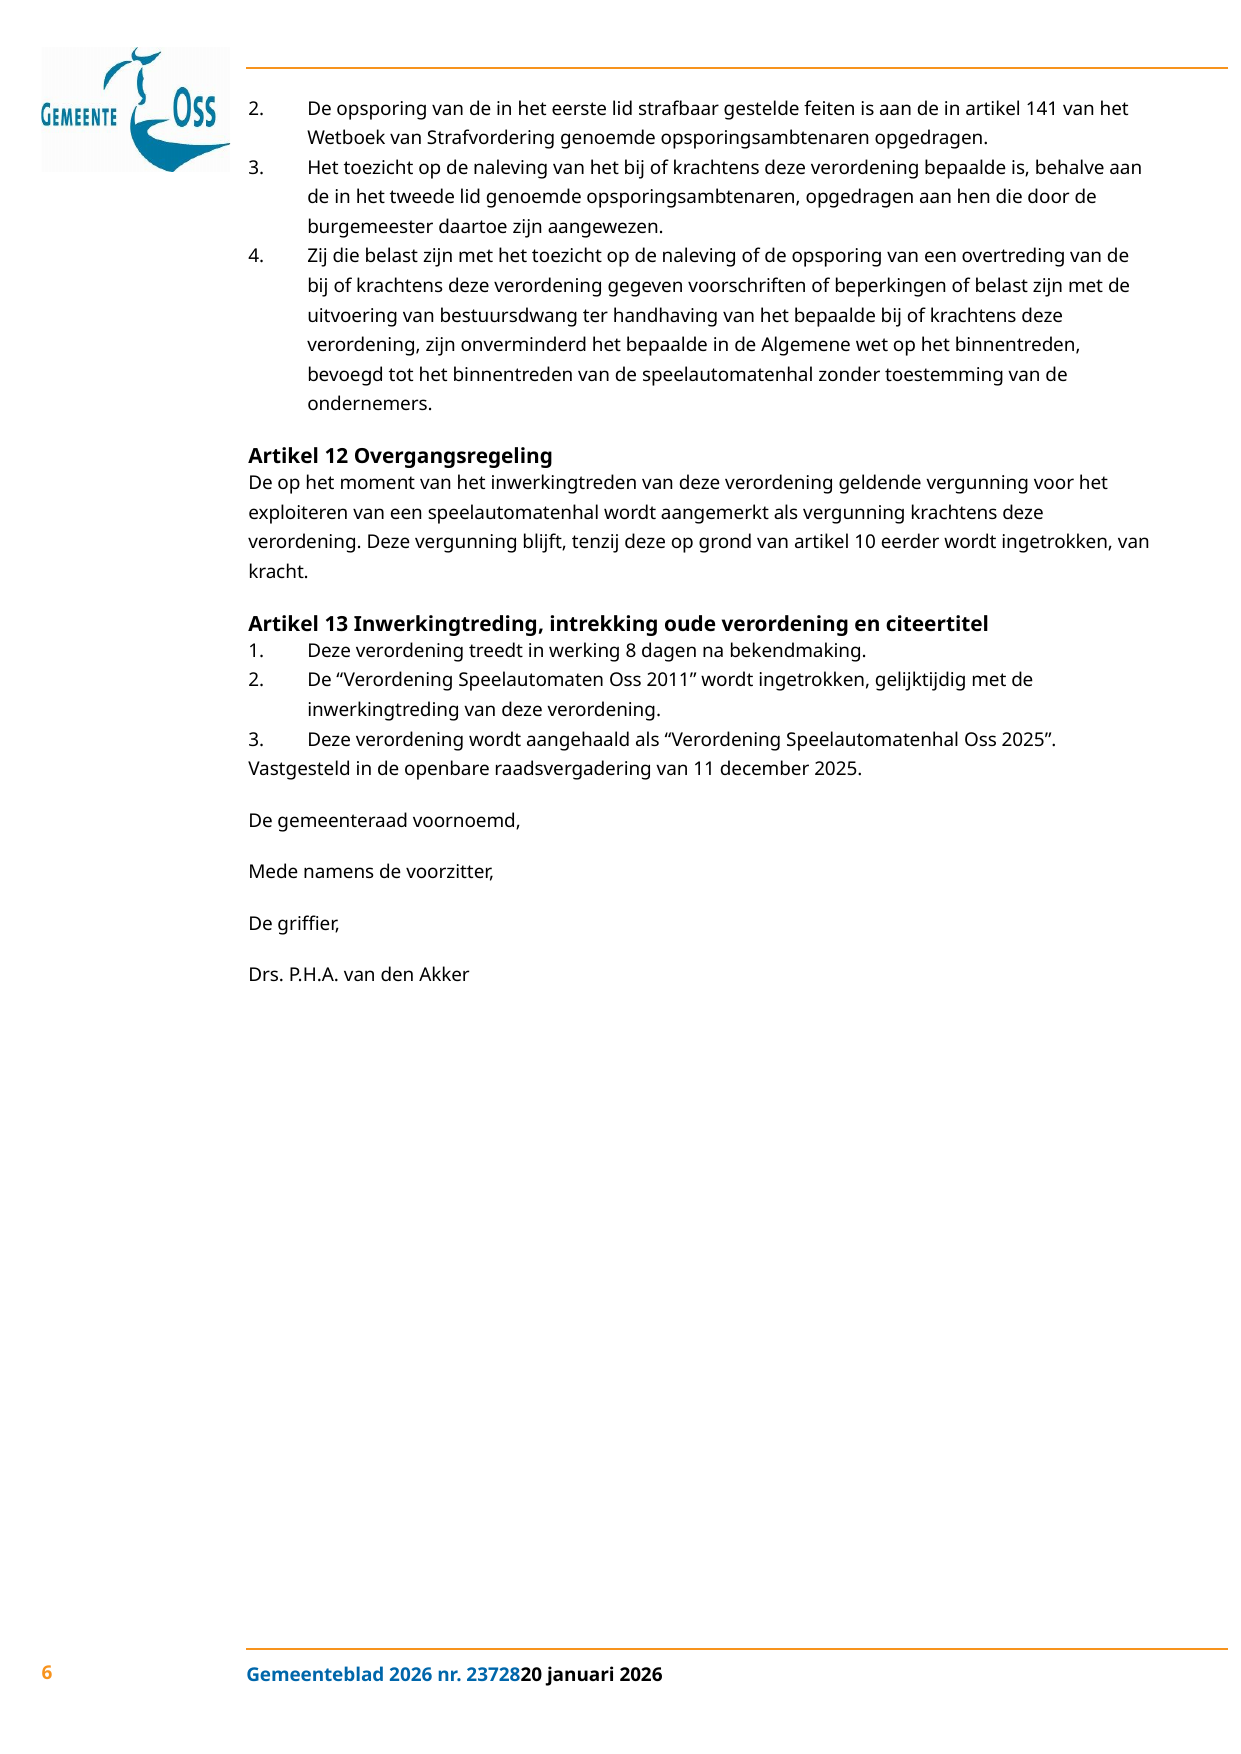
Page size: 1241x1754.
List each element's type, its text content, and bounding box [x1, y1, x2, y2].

list De opsporing van de in het eerste lid strafbaar gestelde feiten is aan de in artikel 141 van het Wetboek van Strafvordering genoemde opsporingsambtenaren opgedragen. [248, 95, 1152, 150]
list Zij die belast zijn met het toezicht op de naleving of de opsporing van een overtreding van de bij of krachtens deze verordening gegeven voorschriften of beperkingen of belast zijn met de uitvoering van bestuursdwang ter handhaving van het bepaalde bij of krachtens deze verordening, zijn onverminderd het bepaalde in de Algemene wet op het binnentreden, bevoegd tot het binnentreden van de speelautomatenhal zonder toestemming van de ondernemers. [248, 243, 1152, 416]
text Artikel 12 Overgangsregeling [248, 441, 1152, 469]
text Vastgesteld in de openbare raadsvergadering van 11 december 2025. [248, 755, 1152, 781]
list Deze verordening wordt aangehaald als “Verordening Speelautomatenhal Oss 2025”. [248, 726, 1152, 752]
text Artikel 13 Inwerkingtreding, intrekking oude verordening en citeertitel [248, 609, 1152, 637]
text Drs. P.H.A. van den Akker [248, 961, 1152, 987]
text Mede namens de voorzitter, [248, 858, 1152, 884]
list Het toezicht op de naleving van het bij of krachtens deze verordening bepaalde is, behalve aan de in het tweede lid genoemde opsporingsambtenaren, opgedragen aan hen die door de burgemeester daartoe zijn aangewezen. [248, 154, 1152, 239]
text De gemeenteraad voornoemd, [248, 807, 1152, 833]
list De “Verordening Speelautomaten Oss 2011” wordt ingetrokken, gelijktijdig met de inwerkingtreding van deze verordening. [248, 667, 1152, 722]
text De op het moment van het inwerkingtreden van deze verordening geldende vergunning voor het exploiteren van een speelautomatenhal wordt aangemerkt als vergunning krachtens deze verordening. Deze vergunning blijft, tenzij deze op grond van artikel 10 eerder wordt ingetrokken, van kracht. [248, 469, 1152, 584]
picture [41, 47, 231, 172]
text De griffier, [248, 910, 1152, 936]
list Deze verordening treedt in werking 8 dagen na bekendmaking. [248, 637, 1152, 663]
